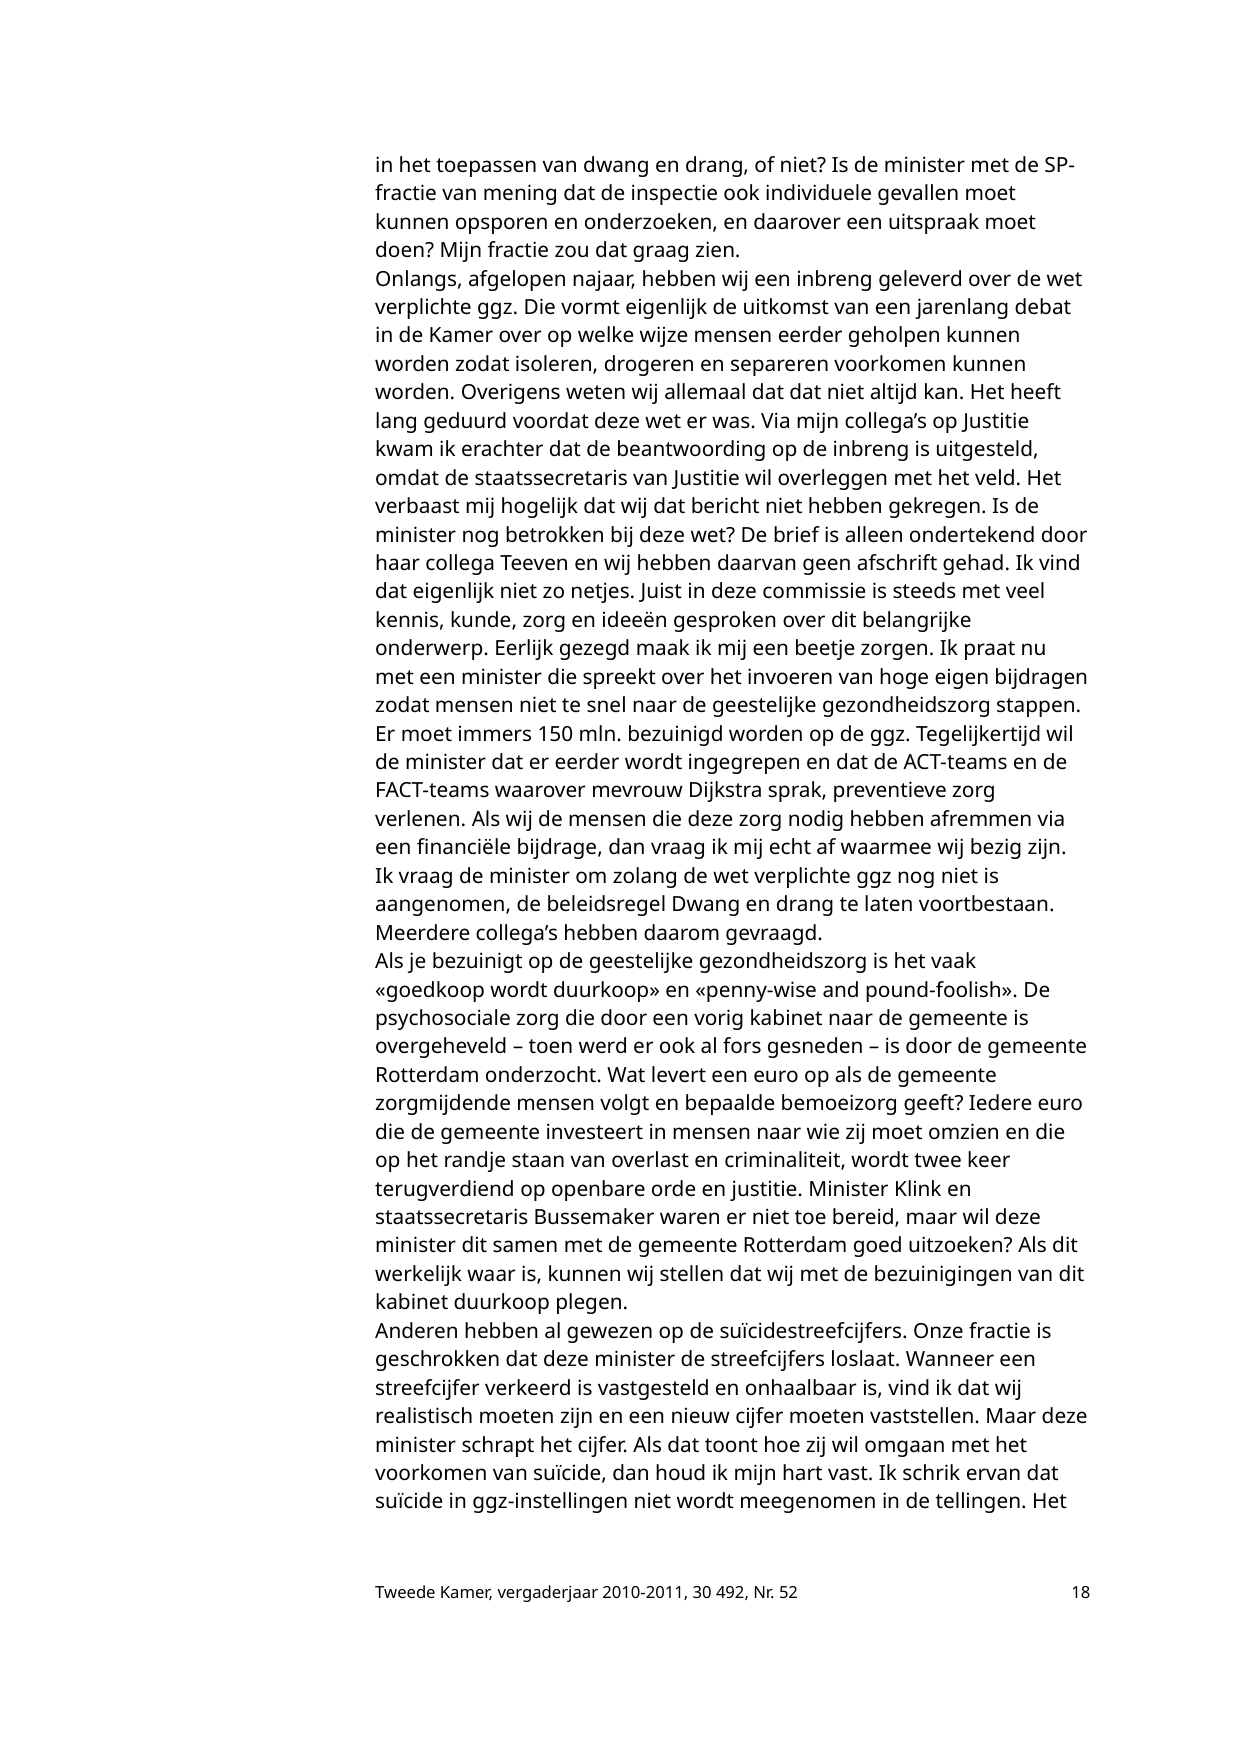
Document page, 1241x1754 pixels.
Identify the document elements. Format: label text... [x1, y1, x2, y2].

text Onlangs, afgelopen najaar, hebben wij een inbreng geleverd over de wet verplichte ggz. Die vormt eigenlijk de uitkomst van een jarenlang debat in de Kamer over op welke wijze mensen eerder geholpen kunnen worden zodat isoleren, drogeren en separeren voorkomen kunnen worden. Overigens weten wij allemaal dat dat niet altijd kan. Het heeft lang geduurd voordat deze wet er was. Via mijn collega’s op Justitie kwam ik erachter dat de beantwoording op de inbreng is uitgesteld, omdat de staatssecretaris van Justitie wil overleggen met het veld. Het verbaast mij hogelijk dat wij dat bericht niet hebben gekregen. Is de minister nog betrokken bij deze wet? De brief is alleen ondertekend door haar collega Teeven en wij hebben daarvan geen afschrift gehad. Ik vind dat eigenlijk niet zo netjes. Juist in deze commissie is steeds met veel kennis, kunde, zorg en ideeën gesproken over dit belangrijke onderwerp. Eerlijk gezegd maak ik mij een beetje zorgen. Ik praat nu met een minister die spreekt over het invoeren van hoge eigen bijdragen zodat mensen niet te snel naar de geestelijke gezondheidszorg stappen. Er moet immers 150 mln. bezuinigd worden op de ggz. Tegelijkertijd wil de minister dat er eerder wordt ingegrepen en dat de ACT-teams en de FACT-teams waarover mevrouw Dijkstra sprak, preventieve zorg verlenen. Als wij de mensen die deze zorg nodig hebben afremmen via een financiële bijdrage, dan vraag ik mij echt af waarmee wij bezig zijn. Ik vraag de minister om zolang de wet verplichte ggz nog niet is aangenomen, de beleidsregel Dwang en drang te laten voortbestaan. Meerdere collega’s hebben daarom gevraagd. [375, 264, 1090, 946]
text Anderen hebben al gewezen op de suïcidestreefcijfers. Onze fractie is geschrokken dat deze minister de streefcijfers loslaat. Wanneer een streefcijfer verkeerd is vastgesteld en onhaalbaar is, vind ik dat wij realistisch moeten zijn en een nieuw cijfer moeten vaststellen. Maar deze minister schrapt het cijfer. Als dat toont hoe zij wil omgaan met het voorkomen van suïcide, dan houd ik mijn hart vast. Ik schrik ervan dat suïcide in ggz-instellingen niet wordt meegenomen in de tellingen. Het [375, 1316, 1090, 1515]
text in het toepassen van dwang en drang, of niet? Is de minister met de SP-fractie van mening dat de inspectie ook individuele gevallen moet kunnen opsporen en onderzoeken, en daarover een uitspraak moet doen? Mijn fractie zou dat graag zien. [375, 150, 1090, 264]
text Als je bezuinigt op de geestelijke gezondheidszorg is het vaak «goedkoop wordt duurkoop» en «penny-wise and pound-foolish». De psychosociale zorg die door een vorig kabinet naar de gemeente is overgeheveld – toen werd er ook al fors gesneden – is door de gemeente Rotterdam onderzocht. Wat levert een euro op als de gemeente zorgmijdende mensen volgt en bepaalde bemoeizorg geeft? Iedere euro die de gemeente investeert in mensen naar wie zij moet omzien en die op het randje staan van overlast en criminaliteit, wordt twee keer terugverdiend op openbare orde en justitie. Minister Klink en staatssecretaris Bussemaker waren er niet toe bereid, maar wil deze minister dit samen met de gemeente Rotterdam goed uitzoeken? Als dit werkelijk waar is, kunnen wij stellen dat wij met de bezuinigingen van dit kabinet duurkoop plegen. [375, 946, 1090, 1316]
